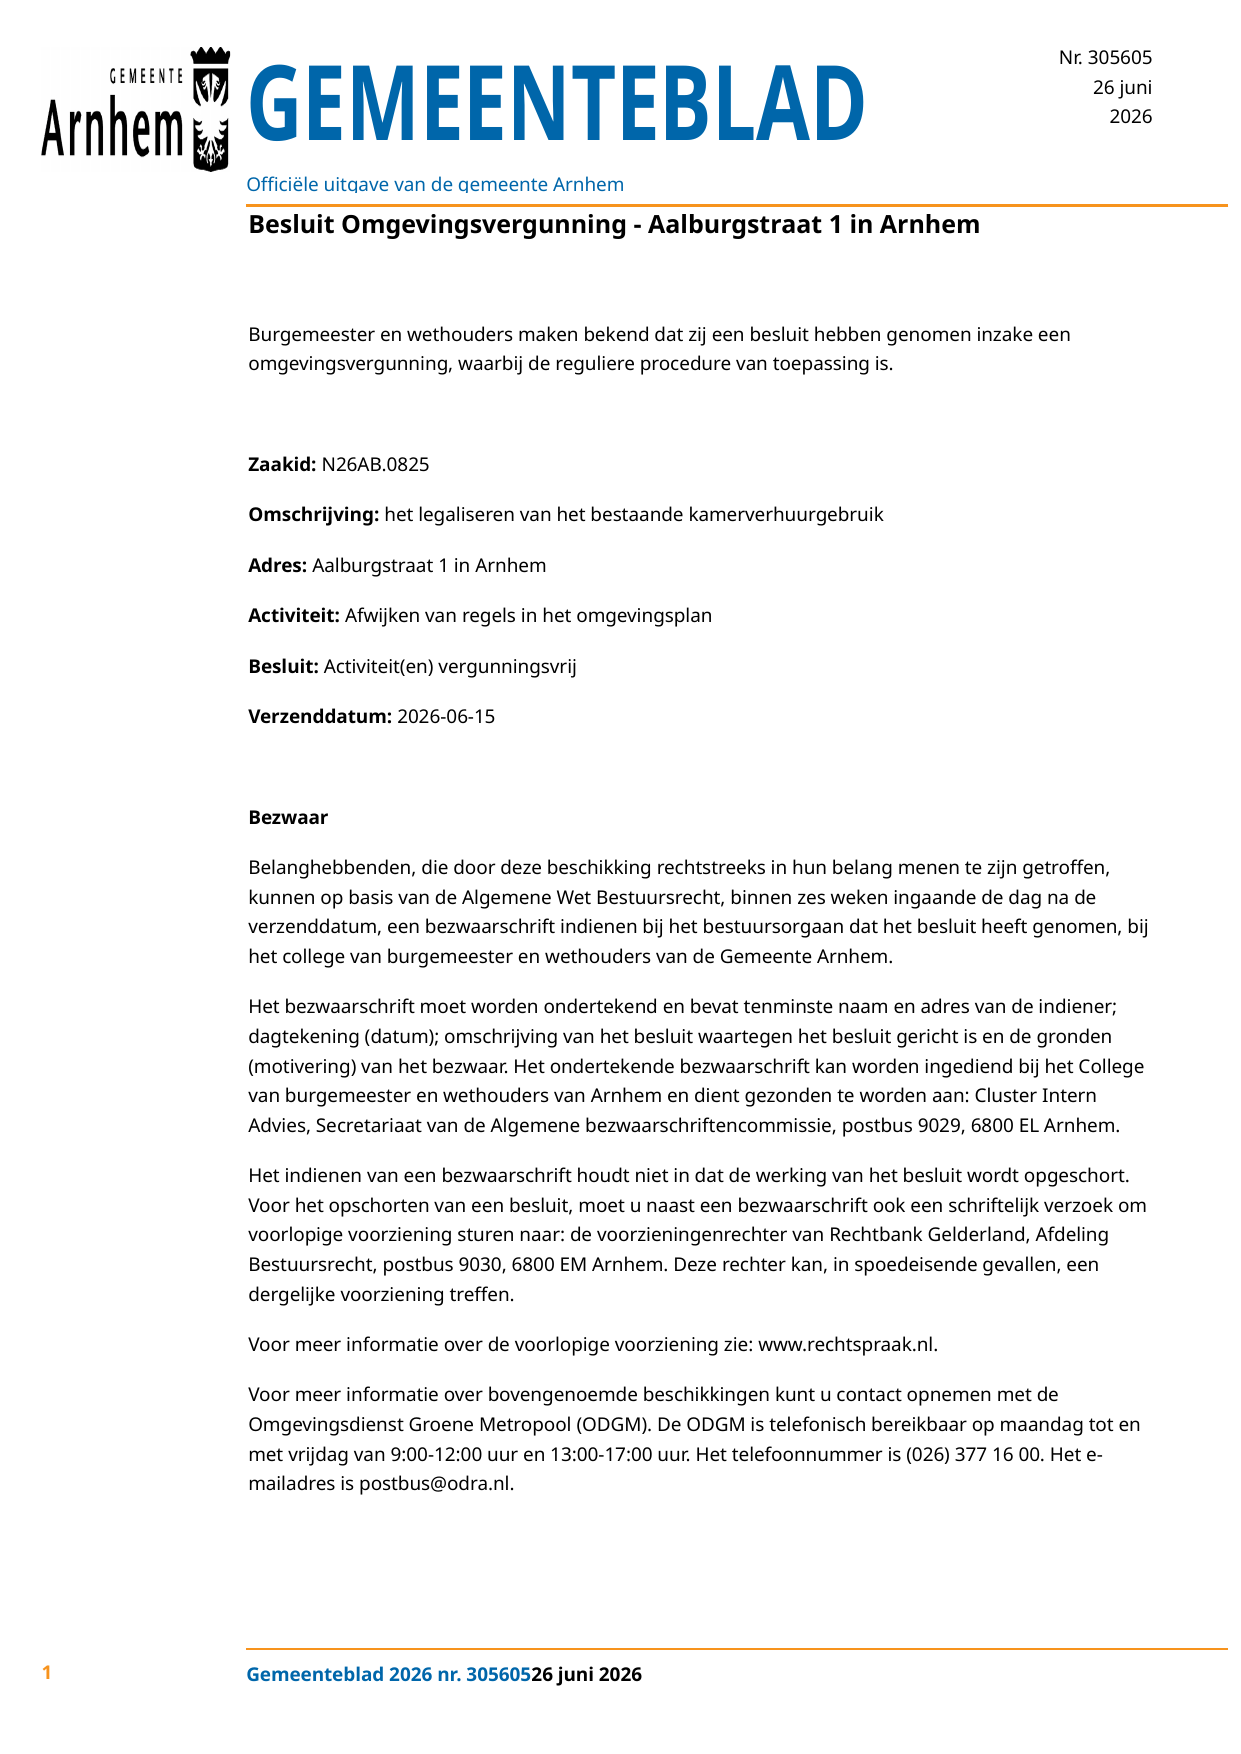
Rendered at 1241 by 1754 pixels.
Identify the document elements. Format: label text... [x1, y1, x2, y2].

text Het indienen van een bezwaarschrift houdt niet in dat de werking van het besluit wordt opgeschort. Voor het opschorten van een besluit, moet u naast een bezwaarschrift ook een schriftelijk verzoek om voorlopige voorziening sturen naar: de voorzieningenrechter van Rechtbank Gelderland, Afdeling Bestuursrecht, postbus 9030, 6800 EM Arnhem. Deze rechter kan, in spoedeisende gevallen, een dergelijke voorziening treffen. [248, 1162, 1152, 1306]
text Voor meer informatie over de voorlopige voorziening zie: www.rechtspraak.nl. [248, 1331, 1152, 1357]
picture [41, 47, 231, 172]
text Belanghebbenden, die door deze beschikking rechtstreeks in hun belang menen te zijn getroffen, kunnen op basis van de Algemene Wet Bestuursrecht, binnen zes weken ingaande de dag na de verzenddatum, een bezwaarschrift indienen bij het bestuursorgaan dat het besluit heeft genomen, bij het college van burgemeester en wethouders van de Gemeente Arnhem. [248, 854, 1152, 969]
text Besluit Omgevingsvergunning - Aalburgstraat 1 in Arnhem [248, 207, 1152, 241]
text Omschrijving: het legaliseren van het bestaande kamerverhuurgebruik [248, 502, 1152, 527]
text Voor meer informatie over bovengenoemde beschikkingen kunt u contact opnemen met de Omgevingsdienst Groene Metropool (ODGM). De ODGM is telefonisch bereikbaar op maandag tot en met vrijdag van 9:00-12:00 uur en 13:00-17:00 uur. Het telefoonnummer is (026) 377 16 00. Het e-mailadres is postbus@odra.nl. [248, 1382, 1152, 1496]
text Besluit: Activiteit(en) vergunningsvrij [248, 653, 1152, 678]
text Zaakid: N26AB.0825 [248, 451, 1152, 477]
text Activiteit: Afwijken van regels in het omgevingsplan [248, 602, 1152, 628]
text Burgemeester en wethouders maken bekend dat zij een besluit hebben genomen inzake een omgevingsvergunning, waarbij de reguliere procedure van toepassing is. [248, 321, 1152, 376]
text Het bezwaarschrift moet worden ondertekend en bevat tenminste naam en adres van de indiener; dagtekening (datum); omschrijving van het besluit waartegen het besluit gericht is en de gronden (motivering) van het bezwaar. Het ondertekende bezwaarschrift kan worden ingediend bij het College van burgemeester en wethouders van Arnhem en dient gezonden te worden aan: Cluster Intern Advies, Secretariaat van de Algemene bezwaarschriftencommissie, postbus 9029, 6800 EL Arnhem. [248, 994, 1152, 1138]
text Bezwaar [248, 804, 1152, 830]
text Adres: Aalburgstraat 1 in Arnhem [248, 552, 1152, 578]
text Verzenddatum: 2026-06-15 [248, 703, 1152, 729]
